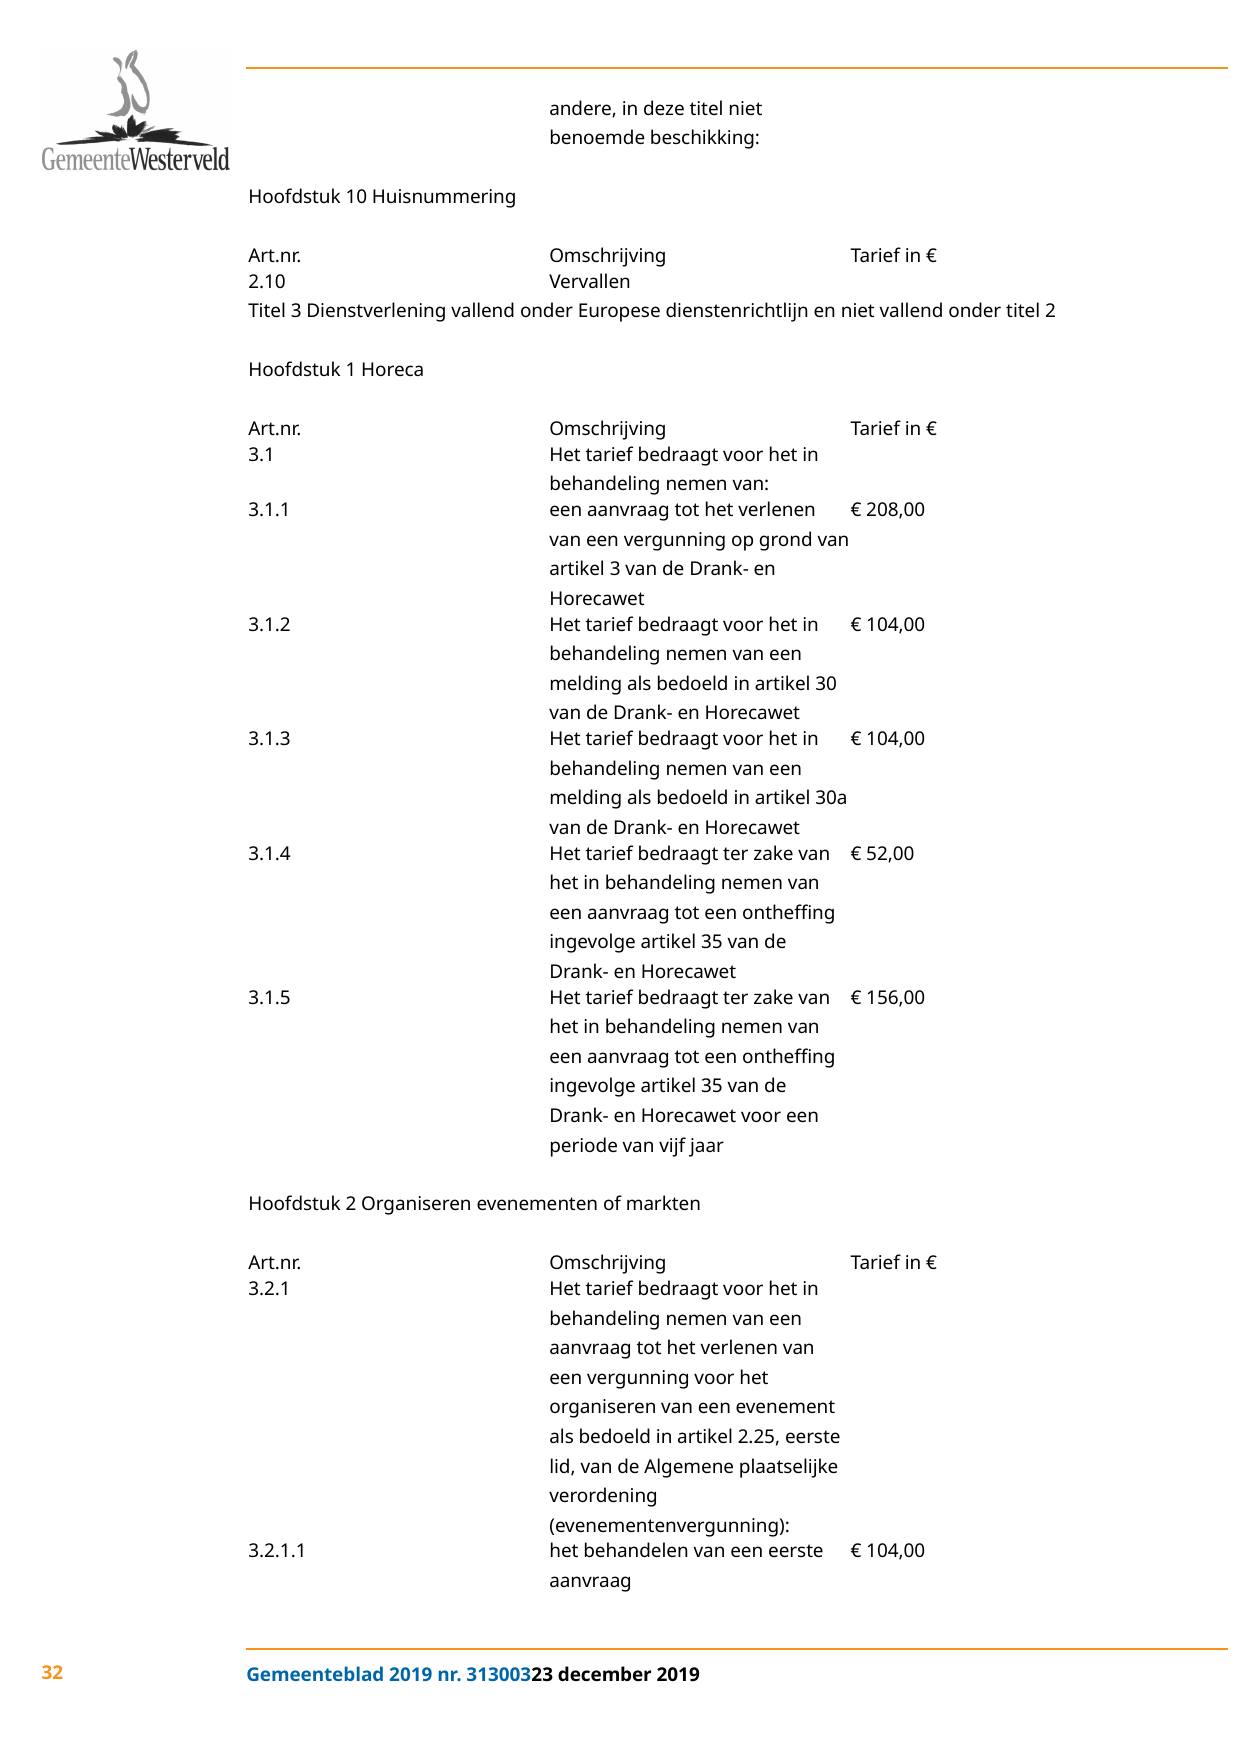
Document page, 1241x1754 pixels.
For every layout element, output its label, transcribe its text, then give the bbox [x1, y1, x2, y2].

table_header Omschrijving [549, 1250, 850, 1275]
table_cell Vervallen [549, 268, 850, 294]
table_cell [248, 95, 549, 150]
table_cell [850, 441, 1152, 496]
table_cell Het tarief bedraagt voor het in behandeling nemen van een aanvraag tot het verlenen van een vergunning voor het organiseren van een evenement als bedoeld in artikel 2.25, eerste lid, van de Algemene plaatselijke verordening (evenementenvergunning): [549, 1275, 850, 1538]
table_cell € 52,00 [850, 840, 1152, 984]
table_cell € 104,00 [850, 611, 1152, 725]
table_cell Het tarief bedraagt voor het in behandeling nemen van: [549, 441, 850, 496]
table_cell [850, 1275, 1152, 1538]
table_cell 3.1.2 [248, 611, 549, 725]
table_header Omschrijving [549, 242, 850, 268]
table_cell 3.1.4 [248, 840, 549, 984]
table_cell € 208,00 [850, 496, 1152, 611]
picture [41, 47, 231, 172]
table_header Art.nr. [248, 415, 549, 441]
table_cell 2.10 [248, 268, 549, 294]
table_header Tarief in € [850, 242, 1152, 268]
table_header Omschrijving [549, 415, 850, 441]
table_cell € 104,00 [850, 725, 1152, 840]
table_cell 3.2.1 [248, 1275, 549, 1538]
table_cell 3.1 [248, 441, 549, 496]
table_cell een aanvraag tot het verlenen van een vergunning op grond van artikel 3 van de Drank- en Horecawet [549, 496, 850, 611]
table_header Tarief in € [850, 1250, 1152, 1275]
table_cell [850, 268, 1152, 294]
table_cell 3.1.5 [248, 984, 549, 1157]
table_cell andere, in deze titel niet benoemde beschikking: [549, 95, 850, 150]
table_cell 3.2.1.1 [248, 1538, 549, 1593]
text Hoofdstuk 2 Organiseren evenementen of markten [248, 1190, 1152, 1216]
table_cell € 156,00 [850, 984, 1152, 1157]
table_header Art.nr. [248, 242, 549, 268]
table_header Tarief in € [850, 415, 1152, 441]
text Hoofdstuk 10 Huisnummering [248, 183, 1152, 209]
table_cell [850, 95, 1152, 150]
table_cell Het tarief bedraagt voor het in behandeling nemen van een melding als bedoeld in artikel 30a van de Drank- en Horecawet [549, 725, 850, 840]
table_cell Het tarief bedraagt ter zake van het in behandeling nemen van een aanvraag tot een ontheffing ingevolge artikel 35 van de Drank- en Horecawet [549, 840, 850, 984]
text Hoofdstuk 1 Horeca [248, 356, 1152, 382]
text Titel 3 Dienstverlening vallend onder Europese dienstenrichtlijn en niet vallend onder titel 2 [248, 297, 1152, 323]
table_cell 3.1.3 [248, 725, 549, 840]
table_cell Het tarief bedraagt ter zake van het in behandeling nemen van een aanvraag tot een ontheffing ingevolge artikel 35 van de Drank- en Horecawet voor een periode van vijf jaar [549, 984, 850, 1157]
table_cell € 104,00 [850, 1538, 1152, 1593]
table_cell 3.1.1 [248, 496, 549, 611]
table_cell het behandelen van een eerste aanvraag [549, 1538, 850, 1593]
table_cell Het tarief bedraagt voor het in behandeling nemen van een melding als bedoeld in artikel 30 van de Drank- en Horecawet [549, 611, 850, 725]
table_header Art.nr. [248, 1250, 549, 1275]
